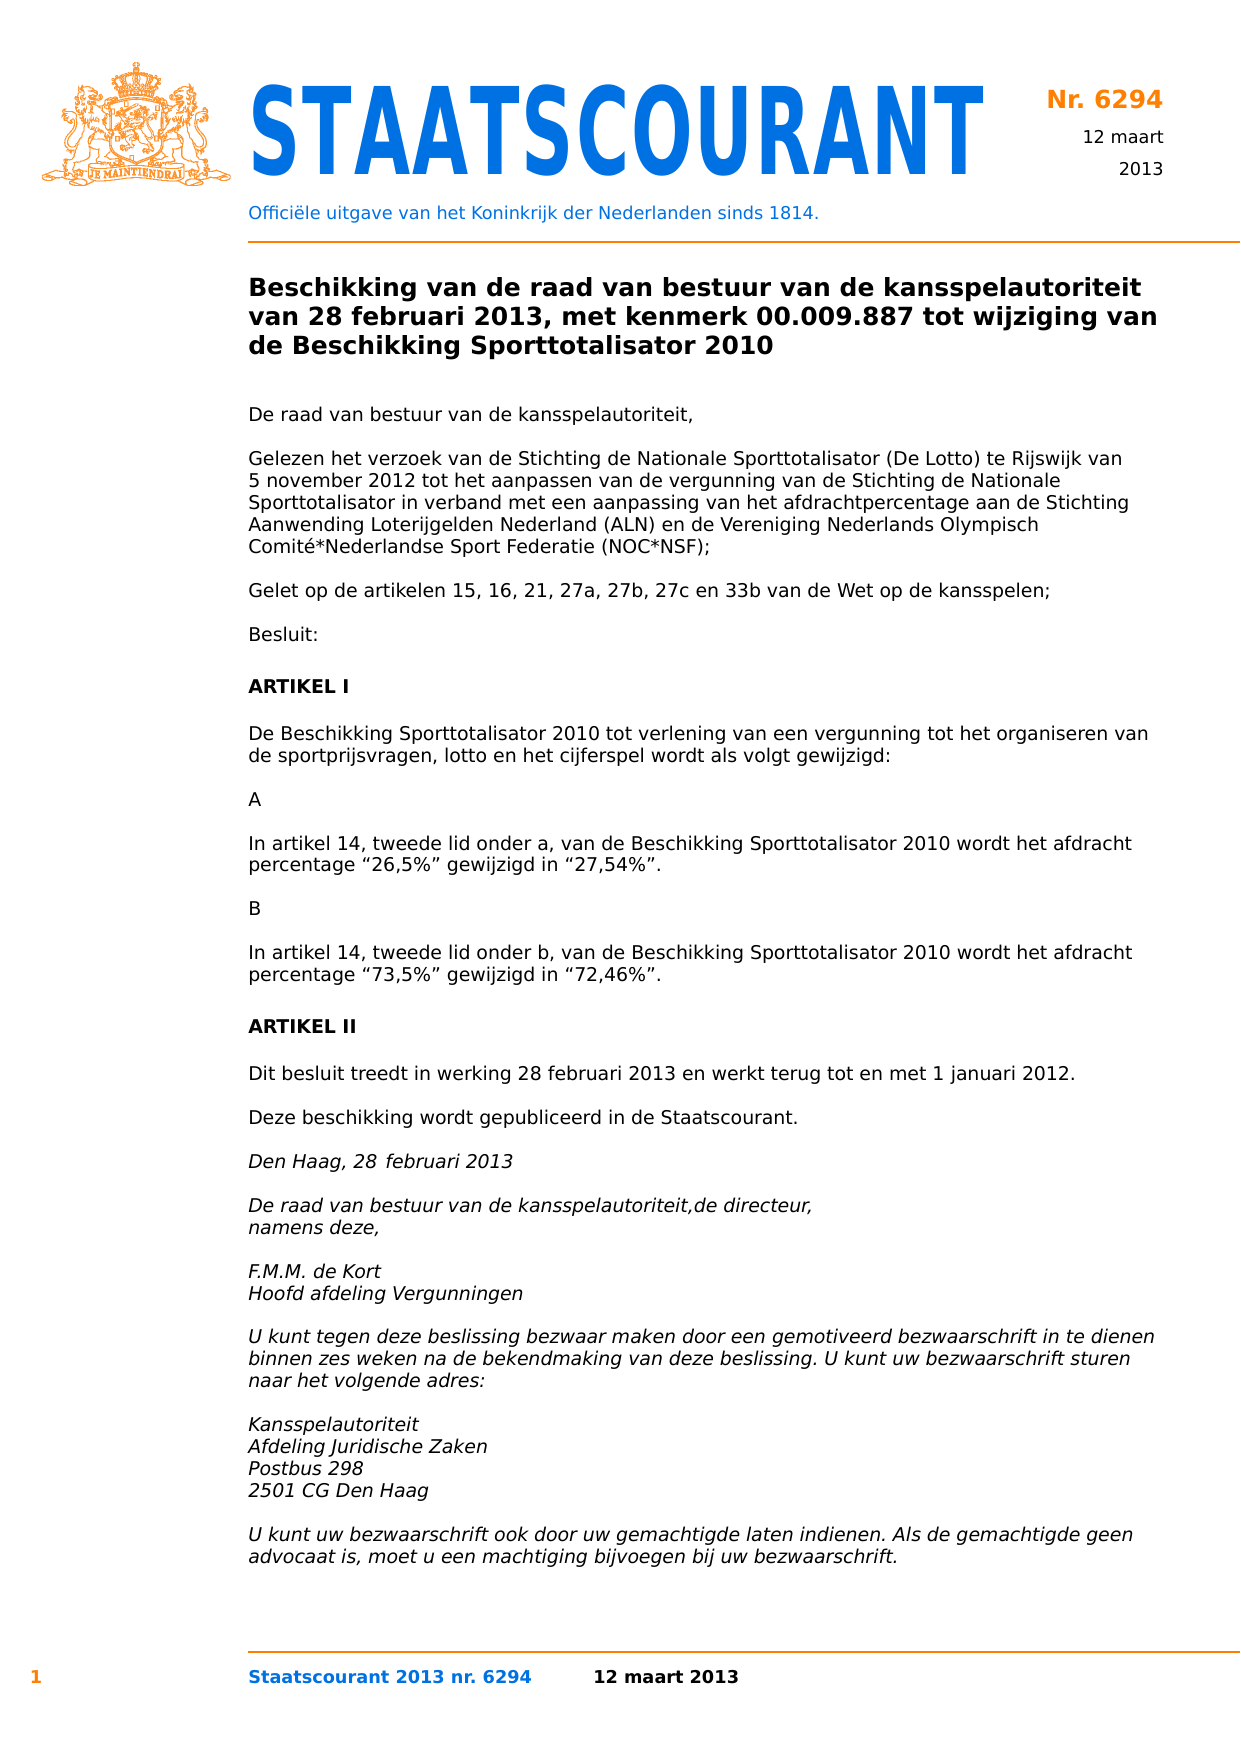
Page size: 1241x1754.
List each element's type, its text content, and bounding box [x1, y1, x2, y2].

text Besluit: [248, 624, 1163, 646]
text Postbus 298 [248, 1458, 1163, 1480]
text De raad van bestuur van de kansspelautoriteit, [248, 404, 1163, 426]
text 2501 CG Den Haag [248, 1480, 1163, 1502]
table_header [25, 62, 248, 241]
text Dit besluit treedt in werking 28 februari 2013 en werkt terug tot en met 1 januari 2012. [248, 1063, 1163, 1085]
text In artikel 14, tweede lid onder b, van de Beschikking Sporttotalisator 2010 wordt het afdracht percentage “73,5%” gewijzigd in “72,46%”. [248, 942, 1163, 986]
table_cell Officiële uitgave van het Koninkrijk der Nederlanden sinds 1814. [248, 203, 1240, 241]
text U kunt tegen deze beslissing bezwaar maken door een gemotiveerd bezwaarschrift in te dienen binnen zes weken na de bekendmaking van deze beslissing. U kunt uw bezwaarschrift sturen naar het volgende adres: [248, 1326, 1163, 1392]
text A [248, 788, 1163, 811]
text De Beschikking Sporttotalisator 2010 tot verlening van een vergunning tot het organiseren van de sportprijsvragen, lotto en het cijferspel wordt als volgt gewijzigd: [248, 723, 1163, 767]
text B [248, 898, 1163, 920]
text De raad van bestuur van de kansspelautoriteit,de directeur, namens deze, F.M.M. de Kort Hoofd afdeling Vergunningen [248, 1194, 1163, 1304]
text Afdeling Juridische Zaken [248, 1436, 1163, 1458]
table_header STAATSCOURANT [248, 62, 998, 203]
text In artikel 14, tweede lid onder a, van de Beschikking Sporttotalisator 2010 wordt het afdracht percentage “26,5%” gewijzigd in “27,54%”. [248, 832, 1163, 876]
subtitle Beschikking van de raad van bestuur van de kansspelautoriteit van 28 februari 2013, met kenmerk 00.009.887 tot wijziging van de Beschikking Sporttotalisator 2010 [248, 273, 1163, 361]
table_cell 12 maart [998, 121, 1240, 153]
text Den Haag, 28 februari 2013 [248, 1151, 1163, 1173]
text Kansspelautoriteit [248, 1414, 1163, 1436]
text Gelet op de artikelen 15, 16, 21, 27a, 27b, 27c en 33b van de Wet op de kansspelen; [248, 580, 1163, 602]
text Deze beschikking wordt gepubliceerd in de Staatscourant. [248, 1107, 1163, 1129]
subtitle ARTIKEL II [248, 1016, 1163, 1038]
subtitle ARTIKEL I [248, 676, 1163, 698]
table_header Nr. 6294 [998, 62, 1240, 121]
text Gelezen het verzoek van de Stichting de Nationale Sporttotalisator (De Lotto) te Rijswijk van 5 november 2012 tot het aanpassen van de vergunning van de Stichting de Nationale Sporttotalisator in verband met een aanpassing van het afdrachtpercentage aan de Stichting Aanwending Loterijgelden Nederland (ALN) en de Vereniging Nederlands Olympisch Comité*Nederlandse Sport Federatie (NOC*NSF); [248, 448, 1163, 558]
table_cell 2013 [998, 153, 1240, 203]
text U kunt uw bezwaarschrift ook door uw gemachtigde laten indienen. Als de gemachtigde geen advocaat is, moet u een machtiging bijvoegen bij uw bezwaarschrift. [248, 1524, 1163, 1568]
picture [41, 62, 231, 186]
